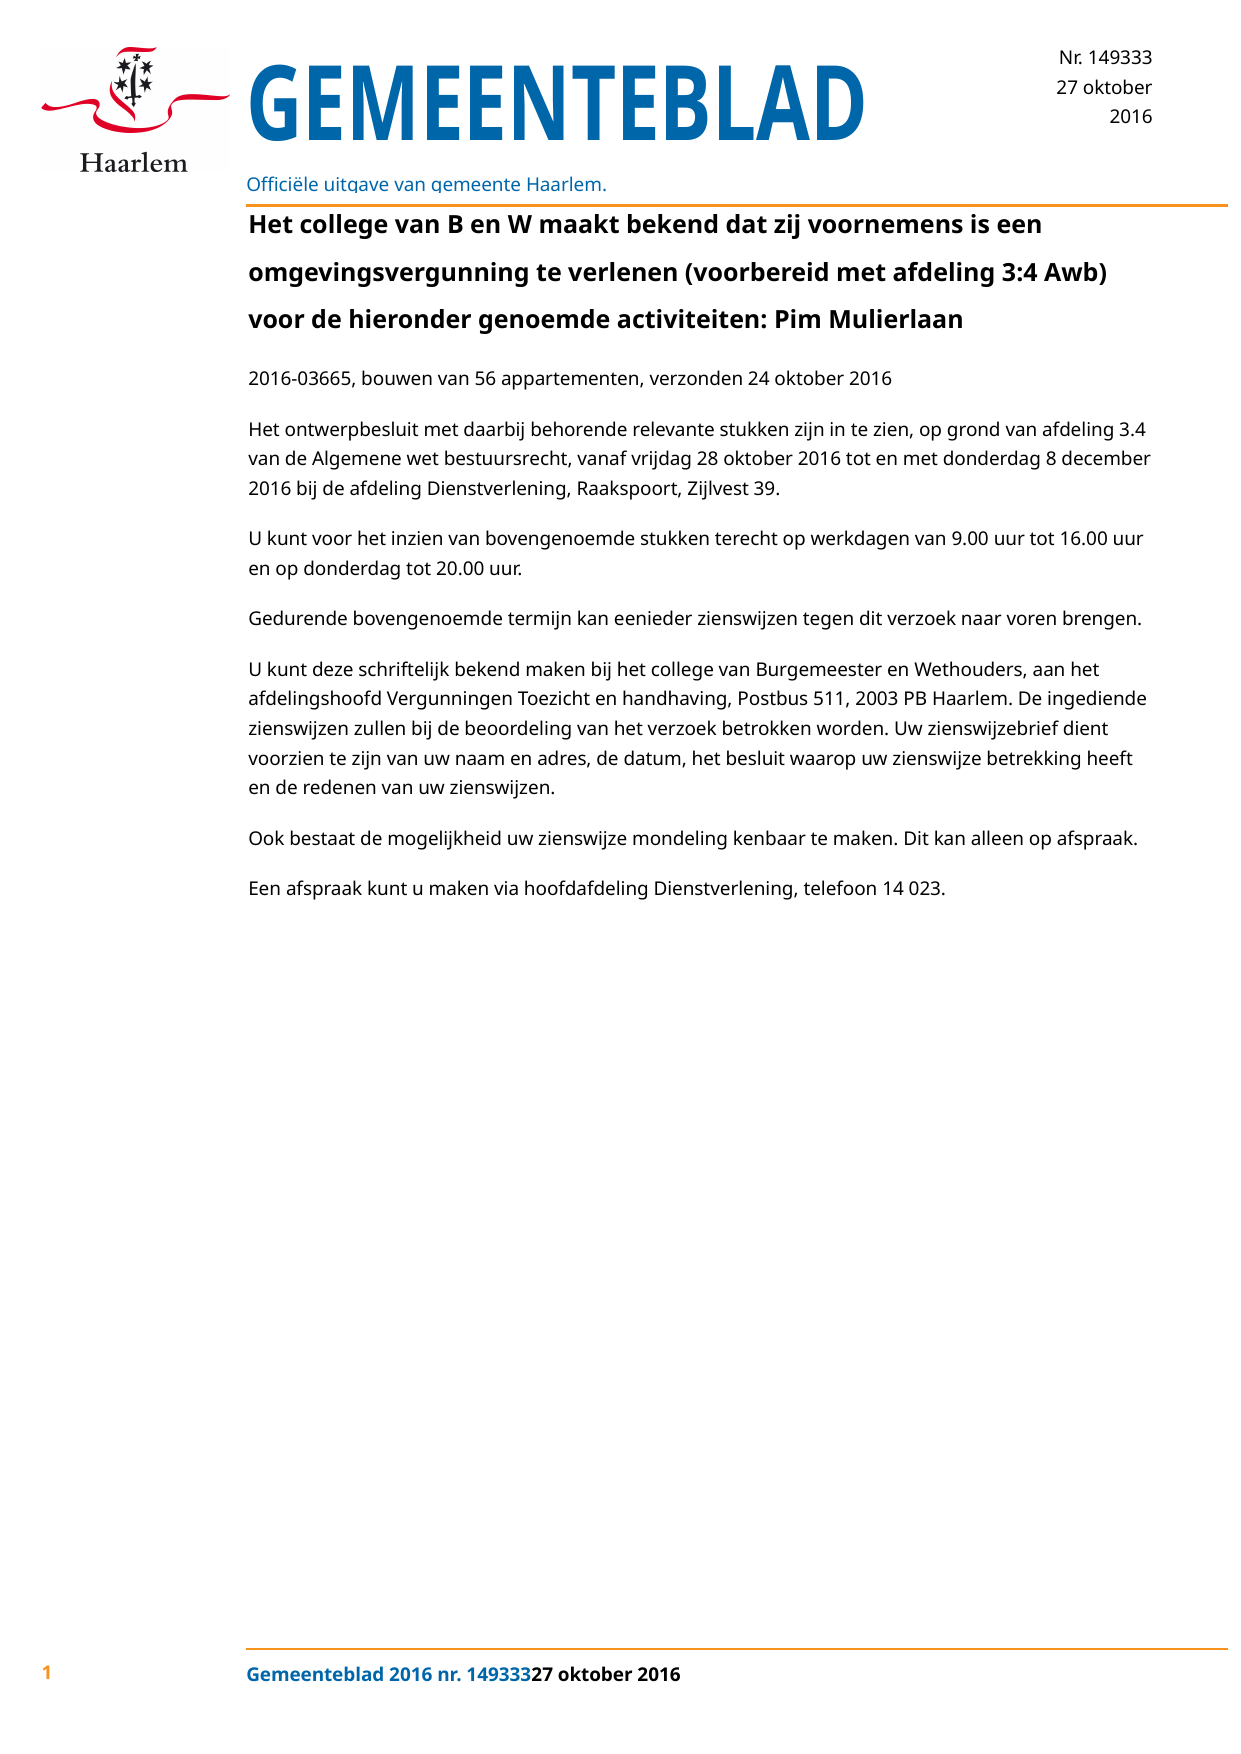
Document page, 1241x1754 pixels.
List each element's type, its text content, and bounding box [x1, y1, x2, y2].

text U kunt deze schriftelijk bekend maken bij het college van Burgemeester en Wethouders, aan het afdelingshoofd Vergunningen Toezicht en handhaving, Postbus 511, 2003 PB Haarlem. De ingediende zienswijzen zullen bij de beoordeling van het verzoek betrokken worden. Uw zienswijzebrief dient voorzien te zijn van uw naam en adres, de datum, het besluit waarop uw zienswijze betrekking heeft en de redenen van uw zienswijzen. [248, 656, 1152, 800]
text U kunt voor het inzien van bovengenoemde stukken terecht op werkdagen van 9.00 uur tot 16.00 uur en op donderdag tot 20.00 uur. [248, 526, 1152, 581]
text Een afspraak kunt u maken via hoofdafdeling Dienstverlening, telefoon 14 023. [248, 875, 1152, 901]
text Het ontwerpbesluit met daarbij behorende relevante stukken zijn in te zien, op grond van afdeling 3.4 van de Algemene wet bestuursrecht, vanaf vrijdag 28 oktober 2016 tot en met donderdag 8 december 2016 bij de afdeling Dienstverlening, Raakspoort, Zijlvest 39. [248, 416, 1152, 501]
text 2016-03665, bouwen van 56 appartementen, verzonden 24 oktober 2016 [248, 366, 1152, 391]
text Gedurende bovengenoemde termijn kan eenieder zienswijzen tegen dit verzoek naar voren brengen. [248, 606, 1152, 631]
picture [41, 47, 231, 172]
text Ook bestaat de mogelijkheid uw zienswijze mondeling kenbaar te maken. Dit kan alleen op afspraak. [248, 825, 1152, 850]
text Het college van B en W maakt bekend dat zij voornemens is een omgevingsvergunning te verlenen (voorbereid met afdeling 3:4 Awb) voor de hieronder genoemde activiteiten: Pim Mulierlaan [248, 207, 1152, 336]
